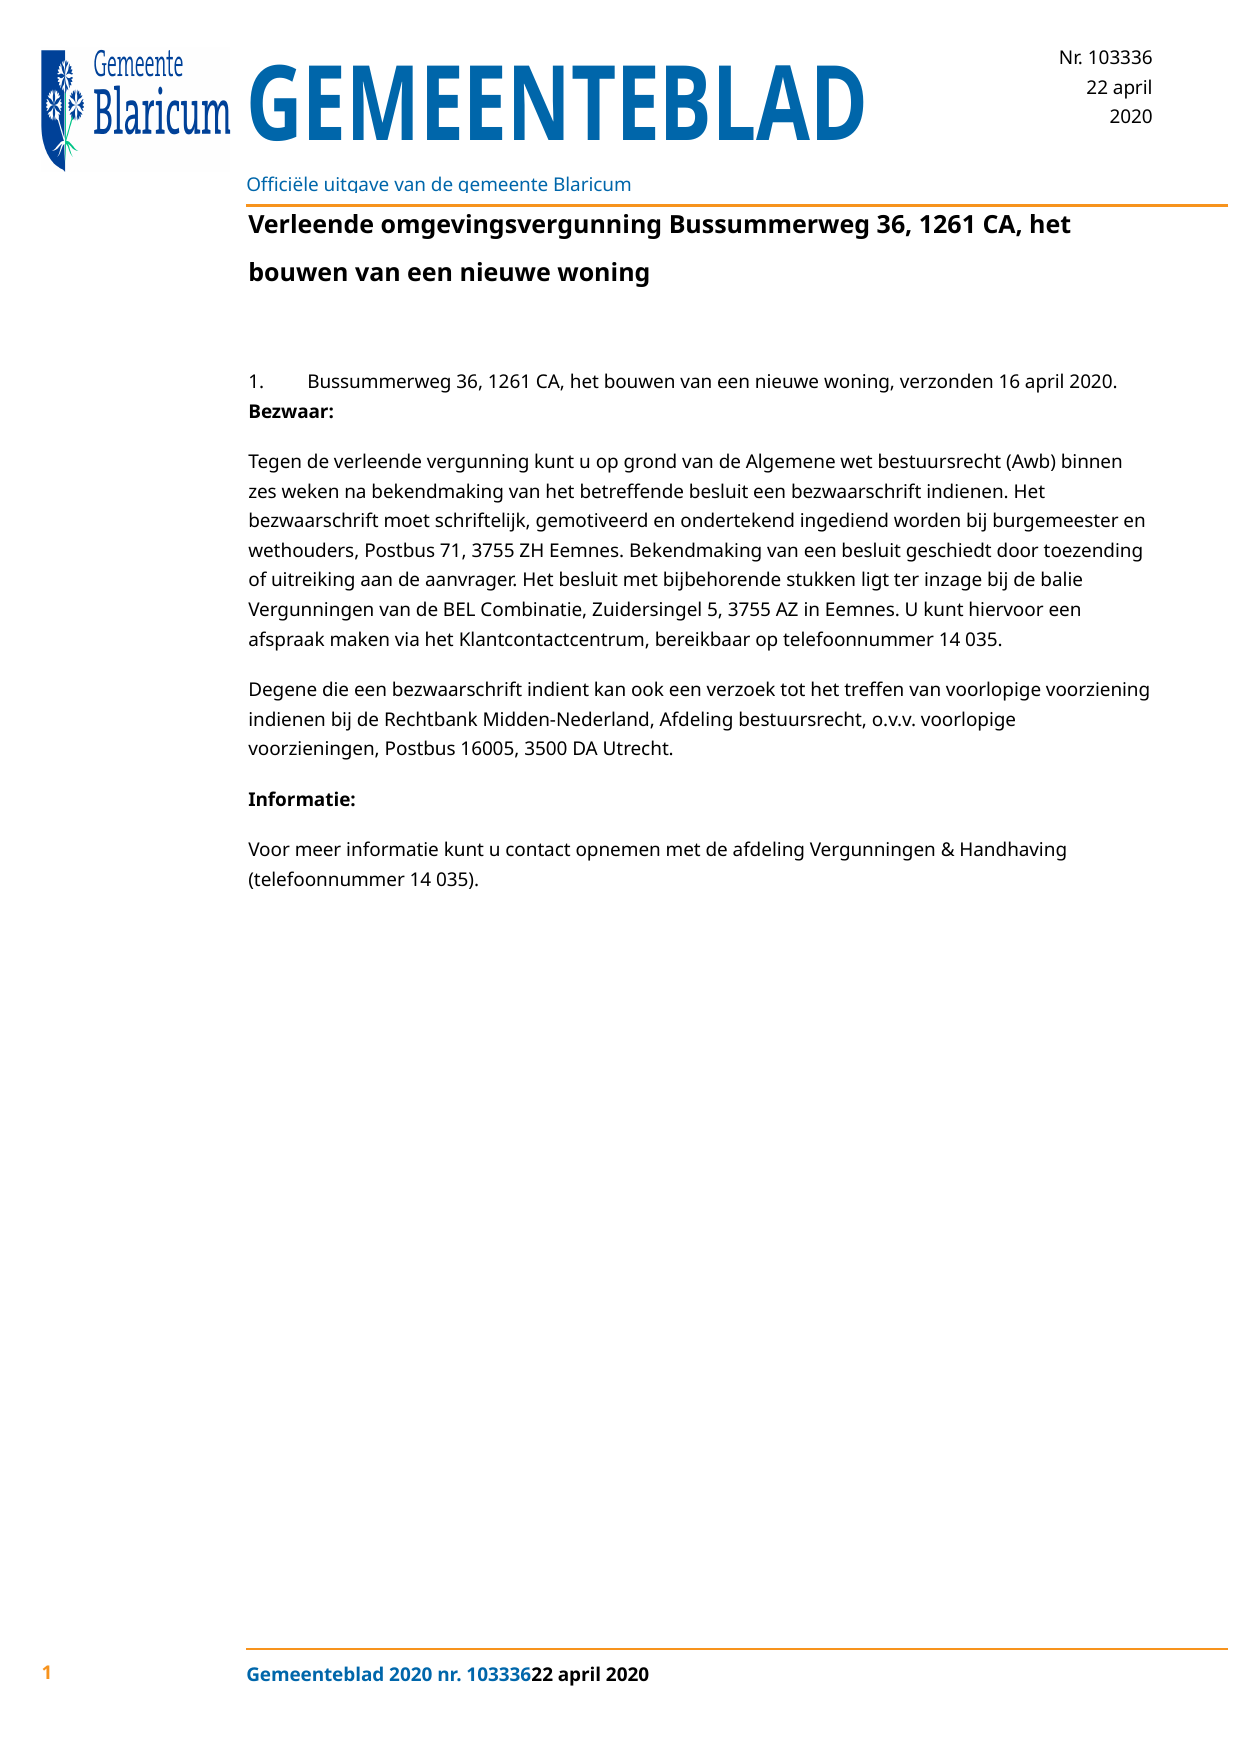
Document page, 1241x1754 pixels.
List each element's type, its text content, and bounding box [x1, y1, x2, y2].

text Voor meer informatie kunt u contact opnemen met de afdeling Vergunningen & Handhaving (telefoonnummer 14 035). [248, 836, 1152, 892]
list Bussummerweg 36, 1261 CA, het bouwen van een nieuwe woning, verzonden 16 april 2020. [248, 368, 1152, 394]
text Verleende omgevingsvergunning Bussummerweg 36, 1261 CA, het bouwen van een nieuwe woning [248, 207, 1152, 288]
text Bezwaar: [248, 398, 1152, 424]
text Degene die een bezwaarschrift indient kan ook een verzoek tot het treffen van voorlopige voorziening indienen bij de Rechtbank Midden-Nederland, Afdeling bestuursrecht, o.v.v. voorlopige voorzieningen, Postbus 16005, 3500 DA Utrecht. [248, 676, 1152, 761]
text Informatie: [248, 786, 1152, 812]
text Tegen de verleende vergunning kunt u op grond van de Algemene wet bestuursrecht (Awb) binnen zes weken na bekendmaking van het betreffende besluit een bezwaarschrift indienen. Het bezwaarschrift moet schriftelijk, gemotiveerd en ondertekend ingediend worden bij burgemeester en wethouders, Postbus 71, 3755 ZH Eemnes. Bekendmaking van een besluit geschiedt door toezending of uitreiking aan de aanvrager. Het besluit met bijbehorende stukken ligt ter inzage bij de balie Vergunningen van de BEL Combinatie, Zuidersingel 5, 3755 AZ in Eemnes. U kunt hiervoor een afspraak maken via het Klantcontactcentrum, bereikbaar op telefoonnummer 14 035. [248, 448, 1152, 652]
picture [41, 47, 231, 172]
